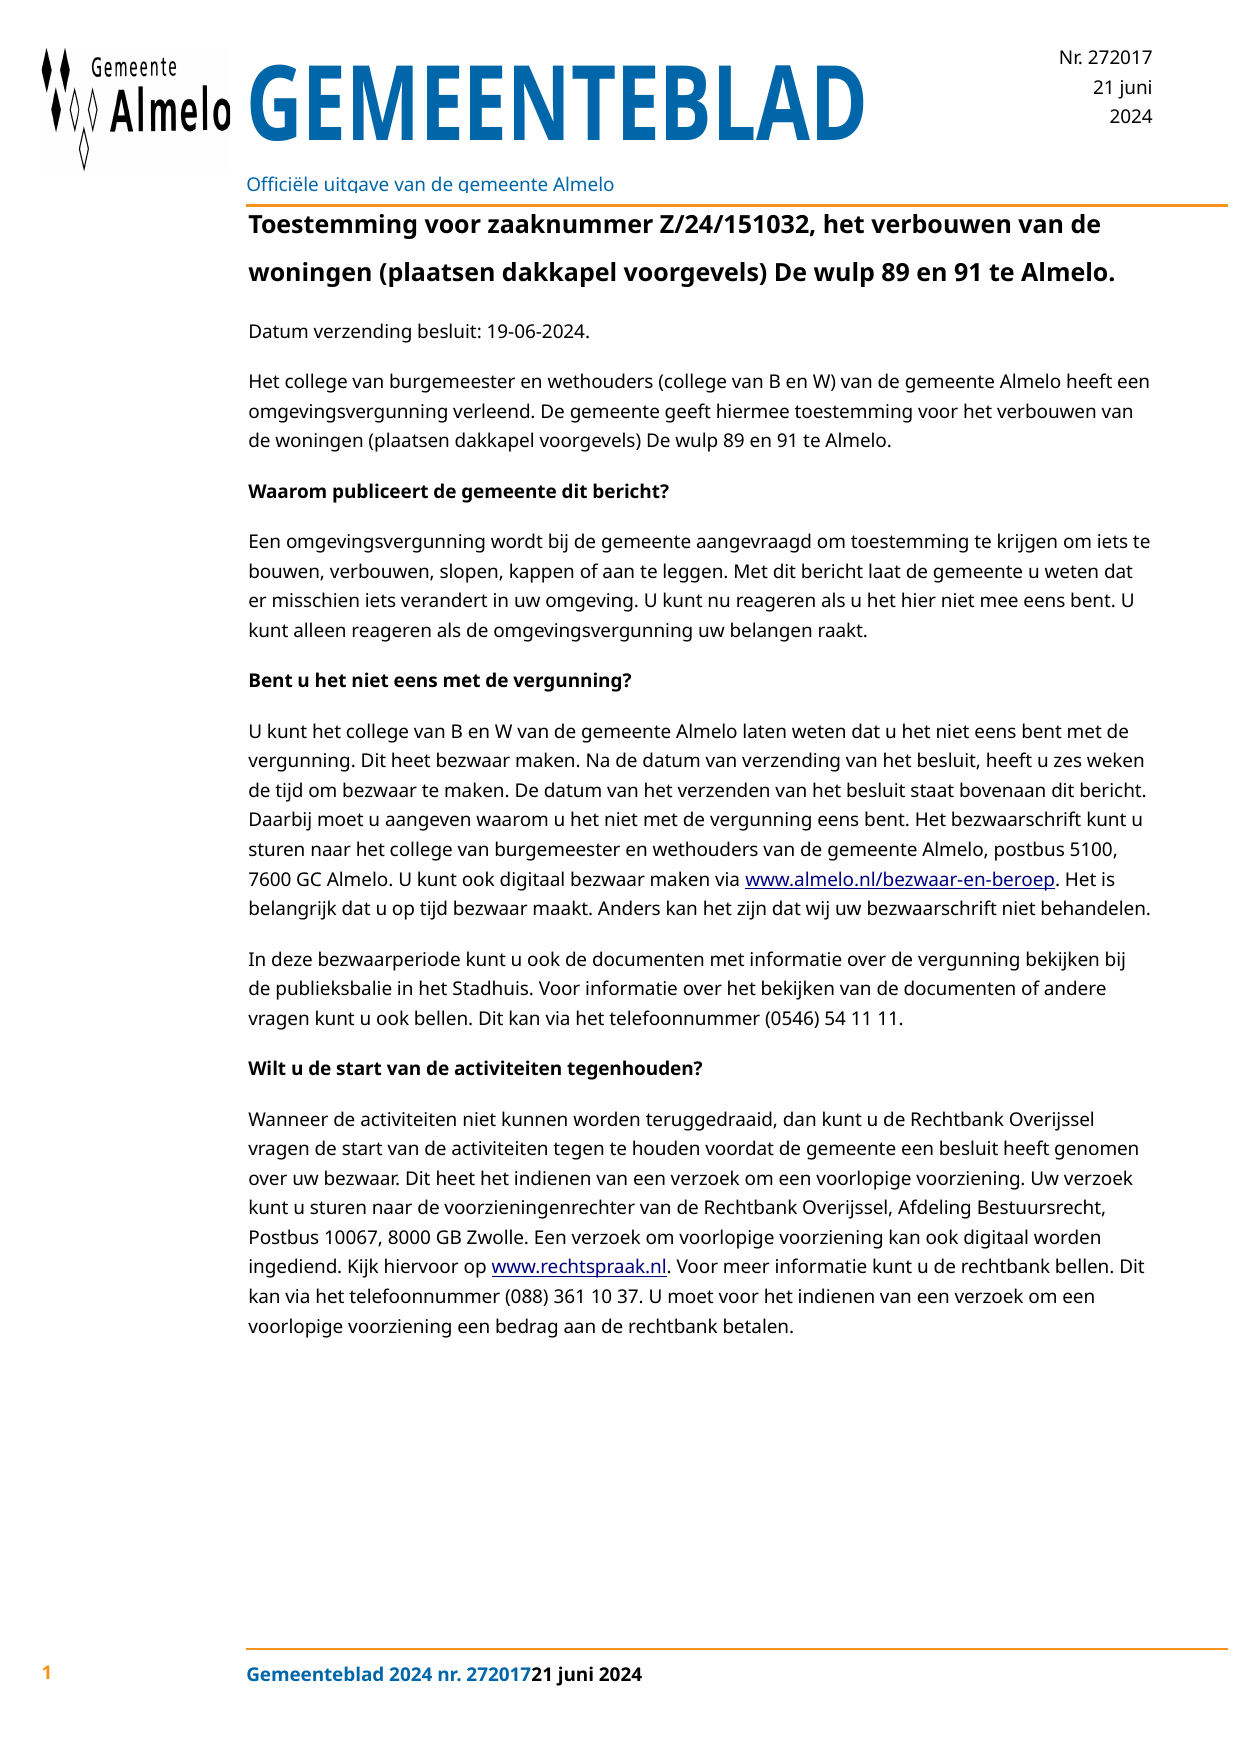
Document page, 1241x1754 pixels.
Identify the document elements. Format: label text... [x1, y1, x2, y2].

text In deze bezwaarperiode kunt u ook de documenten met informatie over de vergunning bekijken bij de publieksbalie in het Stadhuis. Voor informatie over het bekijken van de documenten of andere vragen kunt u ook bellen. Dit kan via het telefoonnummer (0546) 54 11 11. [248, 946, 1152, 1031]
text Het college van burgemeester en wethouders (college van B en W) van de gemeente Almelo heeft een omgevingsvergunning verleend. De gemeente geeft hiermee toestemming voor het verbouwen van de woningen (plaatsen dakkapel voorgevels) De wulp 89 en 91 te Almelo. [248, 368, 1152, 453]
text Toestemming voor zaaknummer Z/24/151032, het verbouwen van de woningen (plaatsen dakkapel voorgevels) De wulp 89 en 91 te Almelo. [248, 207, 1152, 288]
text Datum verzending besluit: 19-06-2024. [248, 318, 1152, 344]
text Een omgevingsvergunning wordt bij de gemeente aangevraagd om toestemming te krijgen om iets te bouwen, verbouwen, slopen, kappen of aan te leggen. Met dit bericht laat de gemeente u weten dat er misschien iets verandert in uw omgeving. U kunt nu reageren als u het hier niet mee eens bent. U kunt alleen reageren als de omgevingsvergunning uw belangen raakt. [248, 528, 1152, 643]
text Wanneer de activiteiten niet kunnen worden teruggedraaid, dan kunt u de Rechtbank Overijssel vragen de start van de activiteiten tegen te houden voordat de gemeente een besluit heeft genomen over uw bezwaar. Dit heet het indienen van een verzoek om een voorlopige voorziening. Uw verzoek kunt u sturen naar de voorzieningenrechter van de Rechtbank Overijssel, Afdeling Bestuursrecht, Postbus 10067, 8000 GB Zwolle. Een verzoek om voorlopige voorziening kan ook digitaal worden ingediend. Kijk hiervoor op www.rechtspraak.nl. Voor meer informatie kunt u de rechtbank bellen. Dit kan via het telefoonnummer (088) 361 10 37. U moet voor het indienen van een verzoek om een voorlopige voorziening een bedrag aan de rechtbank betalen. [248, 1106, 1152, 1339]
text Waarom publiceert de gemeente dit bericht? [248, 478, 1152, 504]
text U kunt het college van B en W van de gemeente Almelo laten weten dat u het niet eens bent met de vergunning. Dit heet bezwaar maken. Na de datum van verzending van het besluit, heeft u zes weken de tijd om bezwaar te maken. De datum van het verzenden van het besluit staat bovenaan dit bericht. Daarbij moet u aangeven waarom u het niet met de vergunning eens bent. Het bezwaarschrift kunt u sturen naar het college van burgemeester en wethouders van de gemeente Almelo, postbus 5100, 7600 GC Almelo. U kunt ook digitaal bezwaar maken via www.almelo.nl/bezwaar-en-beroep. Het is belangrijk dat u op tijd bezwaar maakt. Anders kan het zijn dat wij uw bezwaarschrift niet behandelen. [248, 718, 1152, 921]
text Bent u het niet eens met de vergunning? [248, 667, 1152, 693]
picture [41, 47, 231, 172]
text Wilt u de start van de activiteiten tegenhouden? [248, 1055, 1152, 1081]
